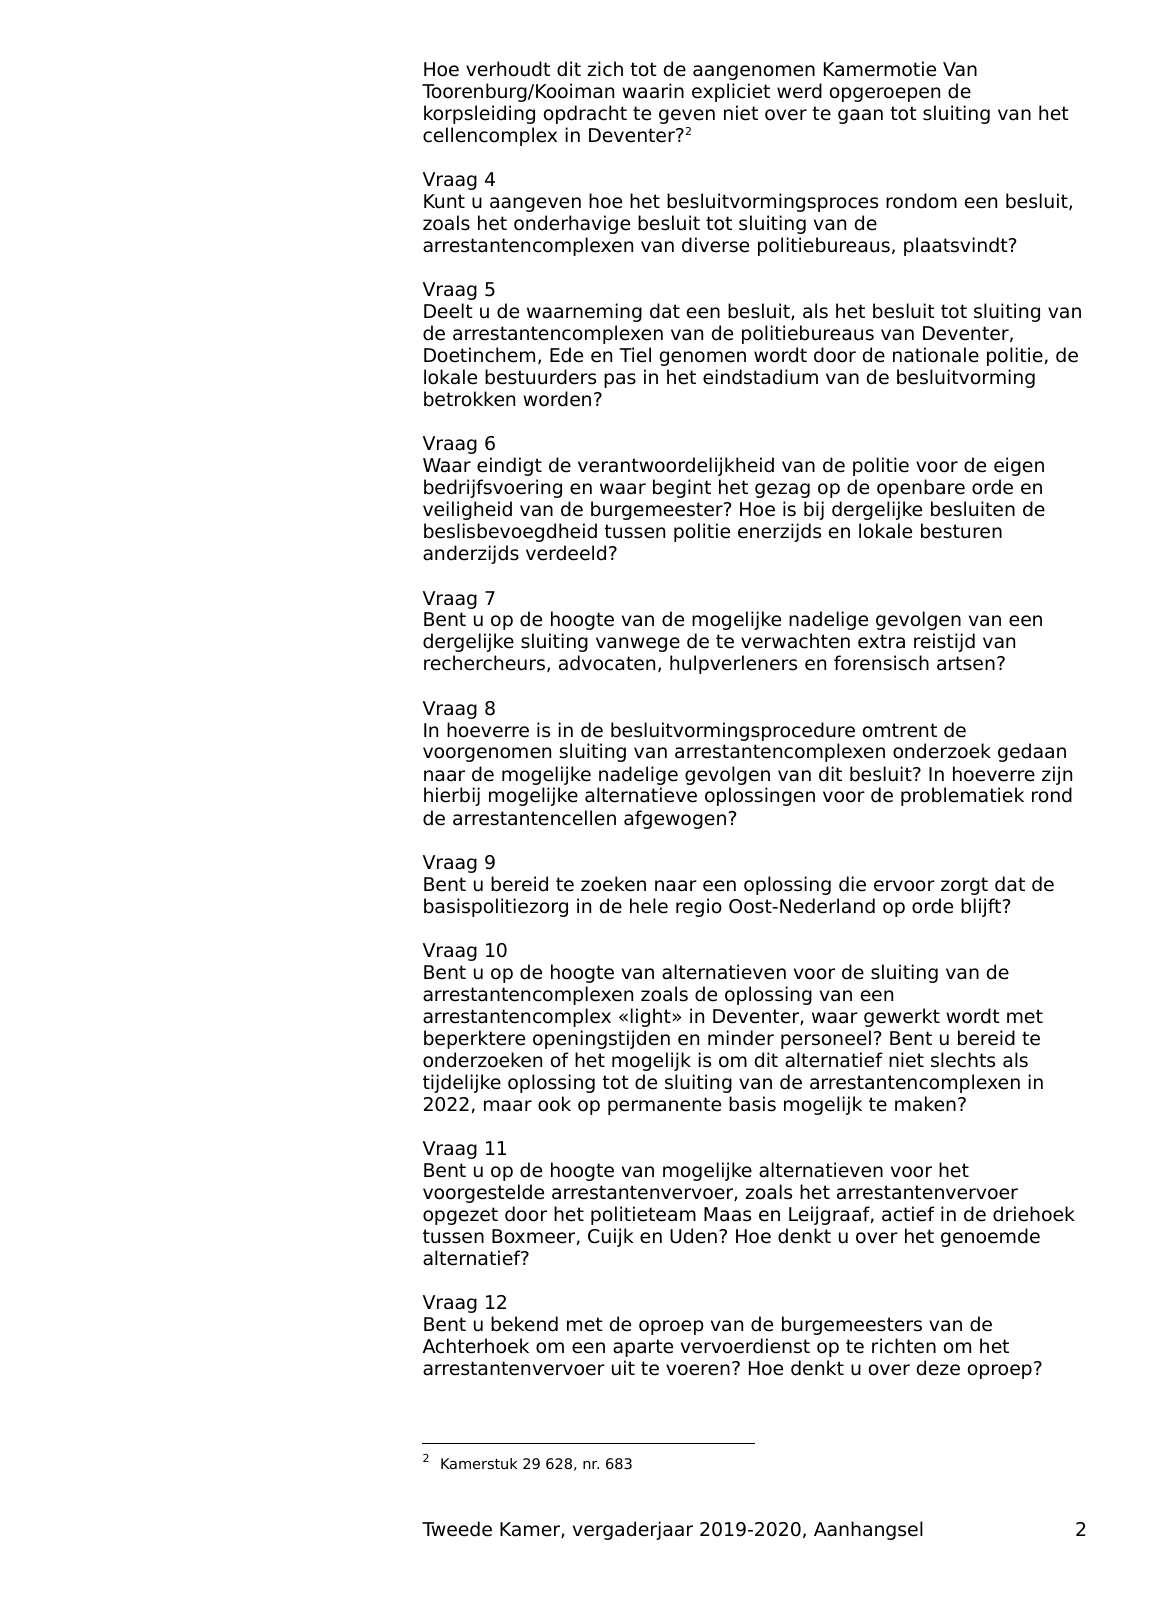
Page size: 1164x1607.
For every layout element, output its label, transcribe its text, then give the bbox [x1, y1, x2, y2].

text Vraag 12 [422, 1292, 1087, 1314]
text Bent u bereid te zoeken naar een oplossing die ervoor zorgt dat de basispolitiezorg in de hele regio Oost-Nederland op orde blijft? [422, 873, 1087, 917]
text Vraag 5 [422, 279, 1087, 301]
text Vraag 7 [422, 587, 1087, 609]
text Vraag 10 [422, 940, 1087, 962]
text Vraag 8 [422, 697, 1087, 719]
text Deelt u de waarneming dat een besluit, als het besluit tot sluiting van de arrestantencomplexen van de politiebureaus van Deventer, Doetinchem, Ede en Tiel genomen wordt door de nationale politie, de lokale bestuurders pas in het eindstadium van de besluitvorming betrokken worden? [422, 301, 1087, 411]
text Bent u op de hoogte van mogelijke alternatieven voor het voorgestelde arrestantenvervoer, zoals het arrestantenvervoer opgezet door het politieteam Maas en Leijgraaf, actief in de driehoek tussen Boxmeer, Cuijk en Uden? Hoe denkt u over het genoemde alternatief? [422, 1160, 1087, 1269]
text Bent u op de hoogte van alternatieven voor de sluiting van de arrestantencomplexen zoals de oplossing van een arrestantencomplex «light» in Deventer, waar gewerkt wordt met beperktere openingstijden en minder personeel? Bent u bereid te onderzoeken of het mogelijk is om dit alternatief niet slechts als tijdelijke oplossing tot de sluiting van de arrestantencomplexen in 2022, maar ook op permanente basis mogelijk te maken? [422, 962, 1087, 1116]
text Kunt u aangeven hoe het besluitvormingsproces rondom een besluit, zoals het onderhavige besluit tot sluiting van de arrestantencomplexen van diverse politiebureaus, plaatsvindt? [422, 191, 1087, 257]
text Waar eindigt de verantwoordelijkheid van de politie voor de eigen bedrijfsvoering en waar begint het gezag op de openbare orde en veiligheid van de burgemeester? Hoe is bij dergelijke besluiten de beslisbevoegdheid tussen politie enerzijds en lokale besturen anderzijds verdeeld? [422, 455, 1087, 565]
text Hoe verhoudt dit zich tot de aangenomen Kamermotie Van Toorenburg/Kooiman waarin expliciet werd opgeroepen de korpsleiding opdracht te geven niet over te gaan tot sluiting van het cellencomplex in Deventer? [422, 59, 1087, 147]
text Vraag 9 [422, 852, 1087, 873]
text Vraag 6 [422, 433, 1087, 455]
text Vraag 11 [422, 1138, 1087, 1160]
text In hoeverre is in de besluitvormingsprocedure omtrent de voorgenomen sluiting van arrestantencomplexen onderzoek gedaan naar de mogelijke nadelige gevolgen van dit besluit? In hoeverre zijn hierbij mogelijke alternatieve oplossingen voor de problematiek rond de arrestantencellen afgewogen? [422, 719, 1087, 829]
text Kamerstuk 29 628, nr. 683 [422, 1452, 1087, 1474]
text Bent u bekend met de oproep van de burgemeesters van de Achterhoek om een aparte vervoerdienst op te richten om het arrestantenvervoer uit te voeren? Hoe denkt u over deze oproep? [422, 1314, 1087, 1380]
text Vraag 4 [422, 169, 1087, 191]
text Bent u op de hoogte van de mogelijke nadelige gevolgen van een dergelijke sluiting vanwege de te verwachten extra reistijd van rechercheurs, advocaten, hulpverleners en forensisch artsen? [422, 609, 1087, 675]
